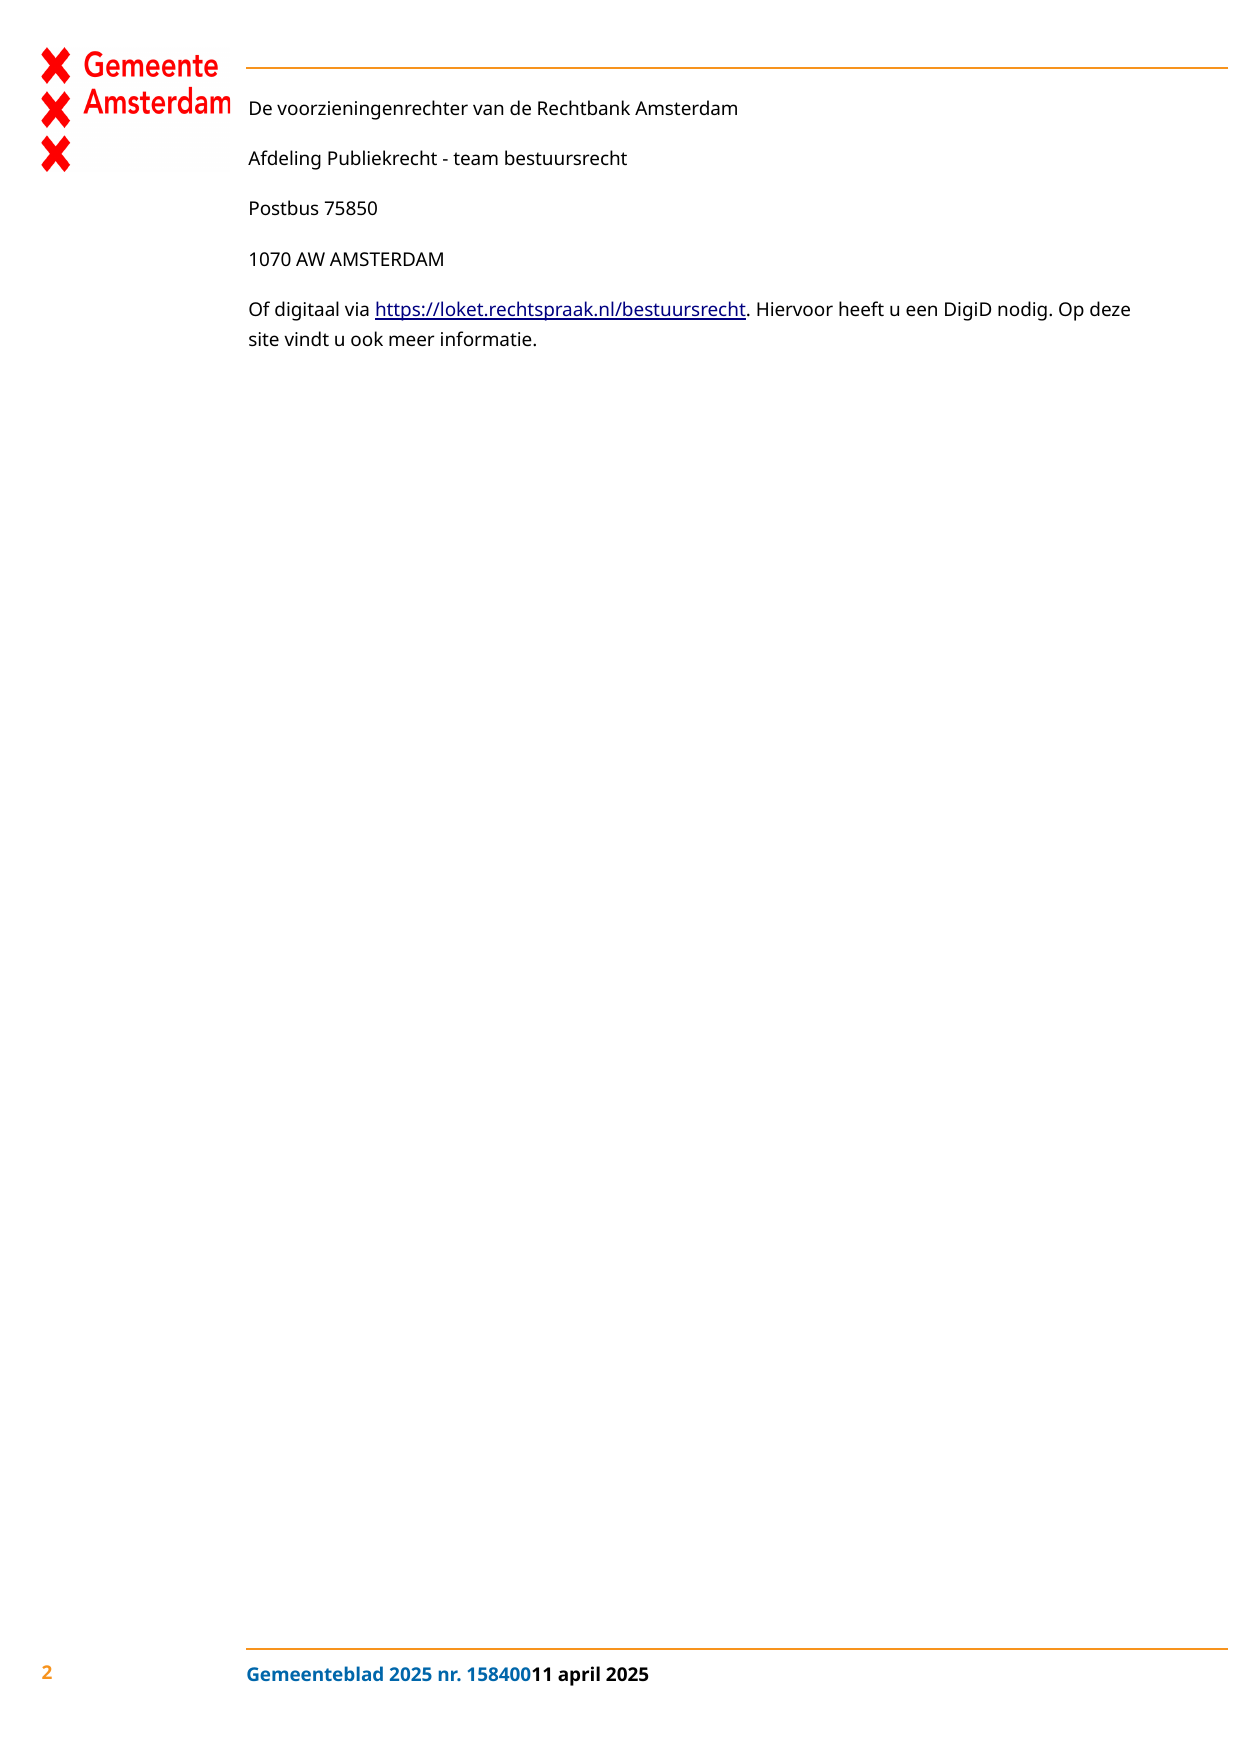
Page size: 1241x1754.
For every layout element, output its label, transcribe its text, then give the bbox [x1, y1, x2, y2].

text Of digitaal via https://loket.rechtspraak.nl/bestuursrecht. Hiervoor heeft u een DigiD nodig. Op deze site vindt u ook meer informatie. [248, 296, 1152, 352]
text 1070 AW AMSTERDAM [248, 246, 1152, 272]
picture [41, 47, 231, 172]
text Afdeling Publiekrecht - team bestuursrecht [248, 145, 1152, 171]
text De voorzieningenrechter van de Rechtbank Amsterdam [248, 95, 1152, 121]
text Postbus 75850 [248, 196, 1152, 221]
